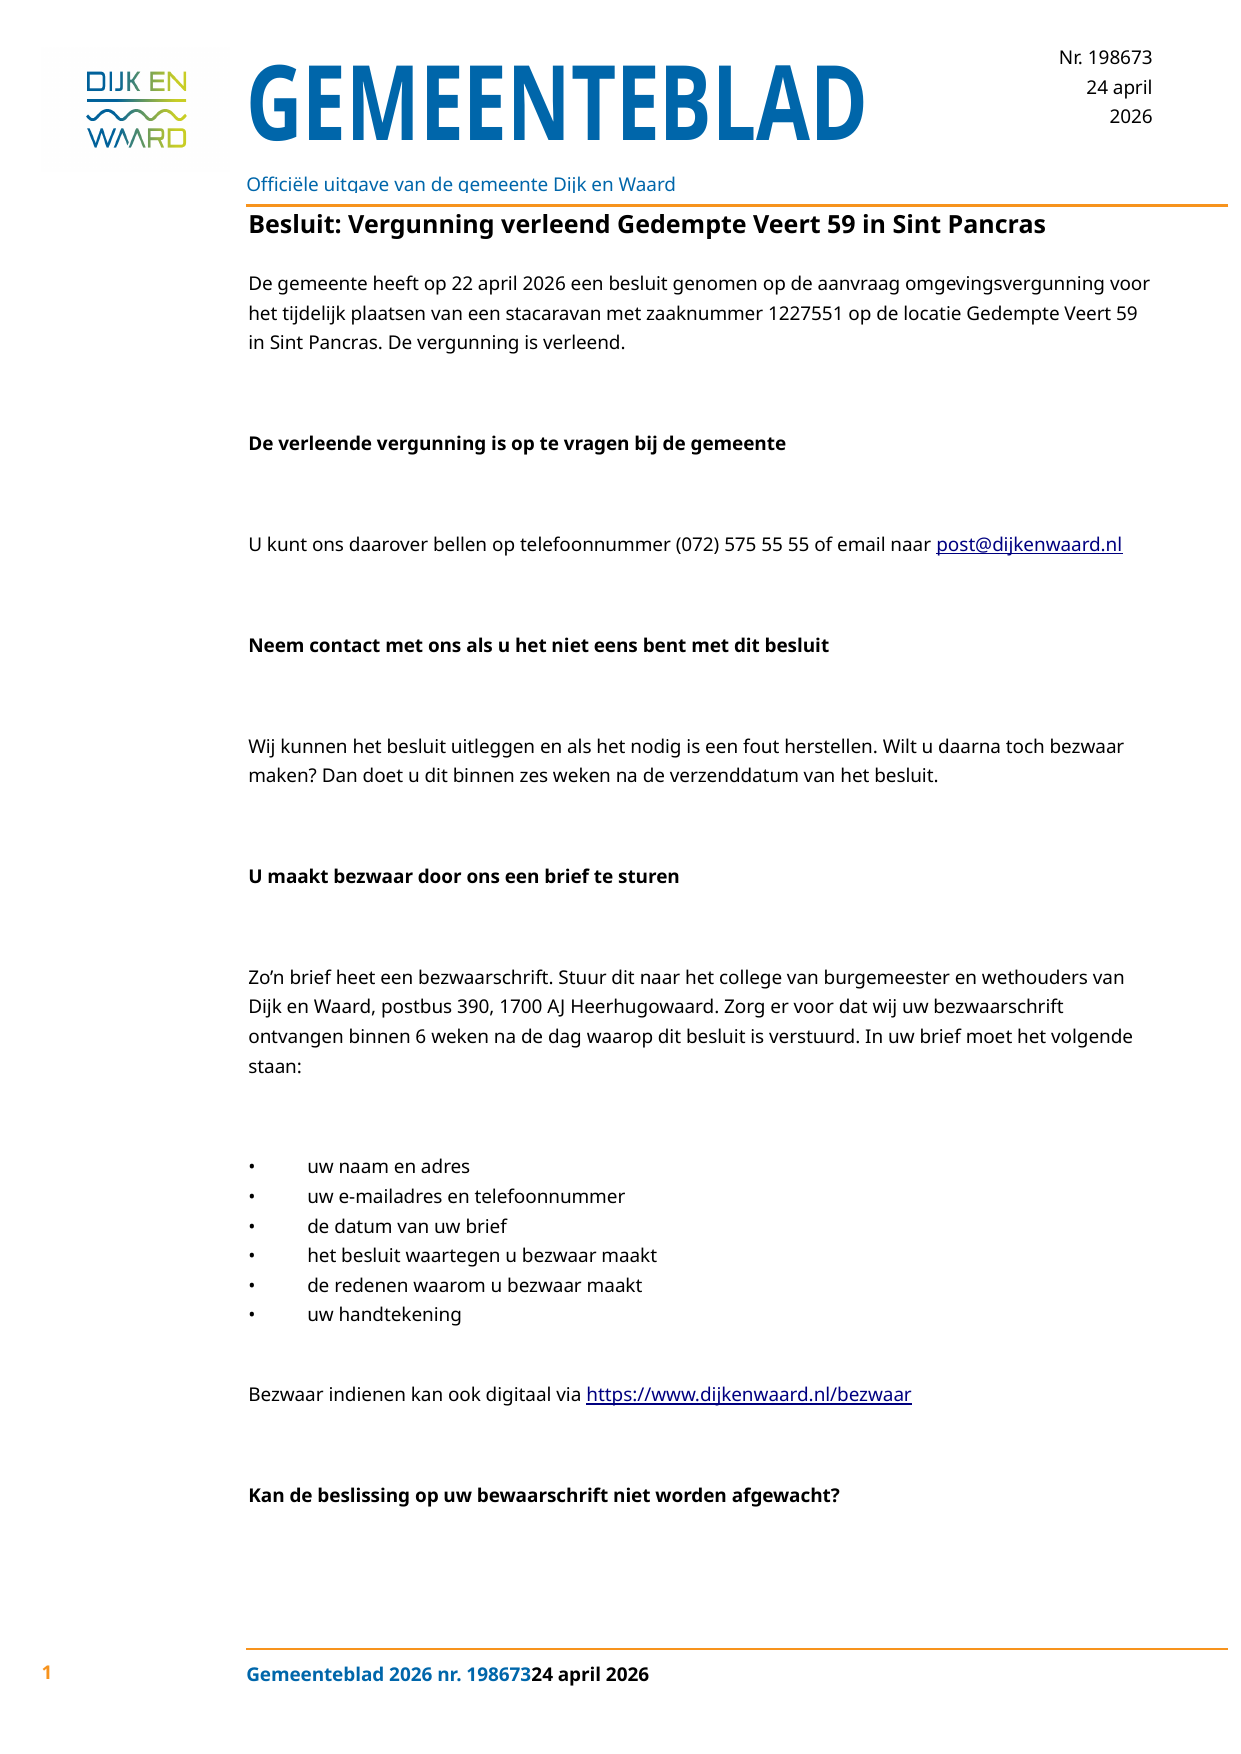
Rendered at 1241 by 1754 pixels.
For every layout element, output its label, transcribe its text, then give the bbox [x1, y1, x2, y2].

text Bezwaar indienen kan ook digitaal via https://www.dijkenwaard.nl/bezwaar [248, 1382, 1152, 1407]
text U maakt bezwaar door ons een brief te sturen [248, 863, 1152, 889]
text Wij kunnen het besluit uitleggen en als het nodig is een fout herstellen. Wilt u daarna toch bezwaar maken? Dan doet u dit binnen zes weken na de verzenddatum van het besluit. [248, 733, 1152, 788]
text U kunt ons daarover bellen op telefoonnummer (072) 575 55 55 of email naar post@dijkenwaard.nl [248, 531, 1152, 557]
list uw handtekening [248, 1302, 1152, 1327]
list uw naam en adres [248, 1154, 1152, 1179]
text De gemeente heeft op 22 april 2026 een besluit genomen op de aanvraag omgevingsvergunning voor het tijdelijk plaatsen van een stacaravan met zaaknummer 1227551 op de locatie Gedempte Veert 59 in Sint Pancras. De vergunning is verleend. [248, 270, 1152, 355]
text Zo’n brief heet een bezwaarschrift. Stuur dit naar het college van burgemeester en wethouders van Dijk en Waard, postbus 390, 1700 AJ Heerhugowaard. Zorg er voor dat wij uw bezwaarschrift ontvangen binnen 6 weken na de dag waarop dit besluit is verstuurd. In uw brief moet het volgende staan: [248, 964, 1152, 1078]
text Besluit: Vergunning verleend Gedempte Veert 59 in Sint Pancras [248, 207, 1152, 241]
text Kan de beslissing op uw bewaarschrift niet worden afgewacht? [248, 1482, 1152, 1508]
picture [41, 47, 231, 172]
text De verleende vergunning is op te vragen bij de gemeente [248, 430, 1152, 456]
text Neem contact met ons als u het niet eens bent met dit besluit [248, 632, 1152, 658]
list het besluit waartegen u bezwaar maakt [248, 1242, 1152, 1268]
list de redenen waarom u bezwaar maakt [248, 1272, 1152, 1298]
list de datum van uw brief [248, 1213, 1152, 1238]
list uw e-mailadres en telefoonnummer [248, 1183, 1152, 1209]
